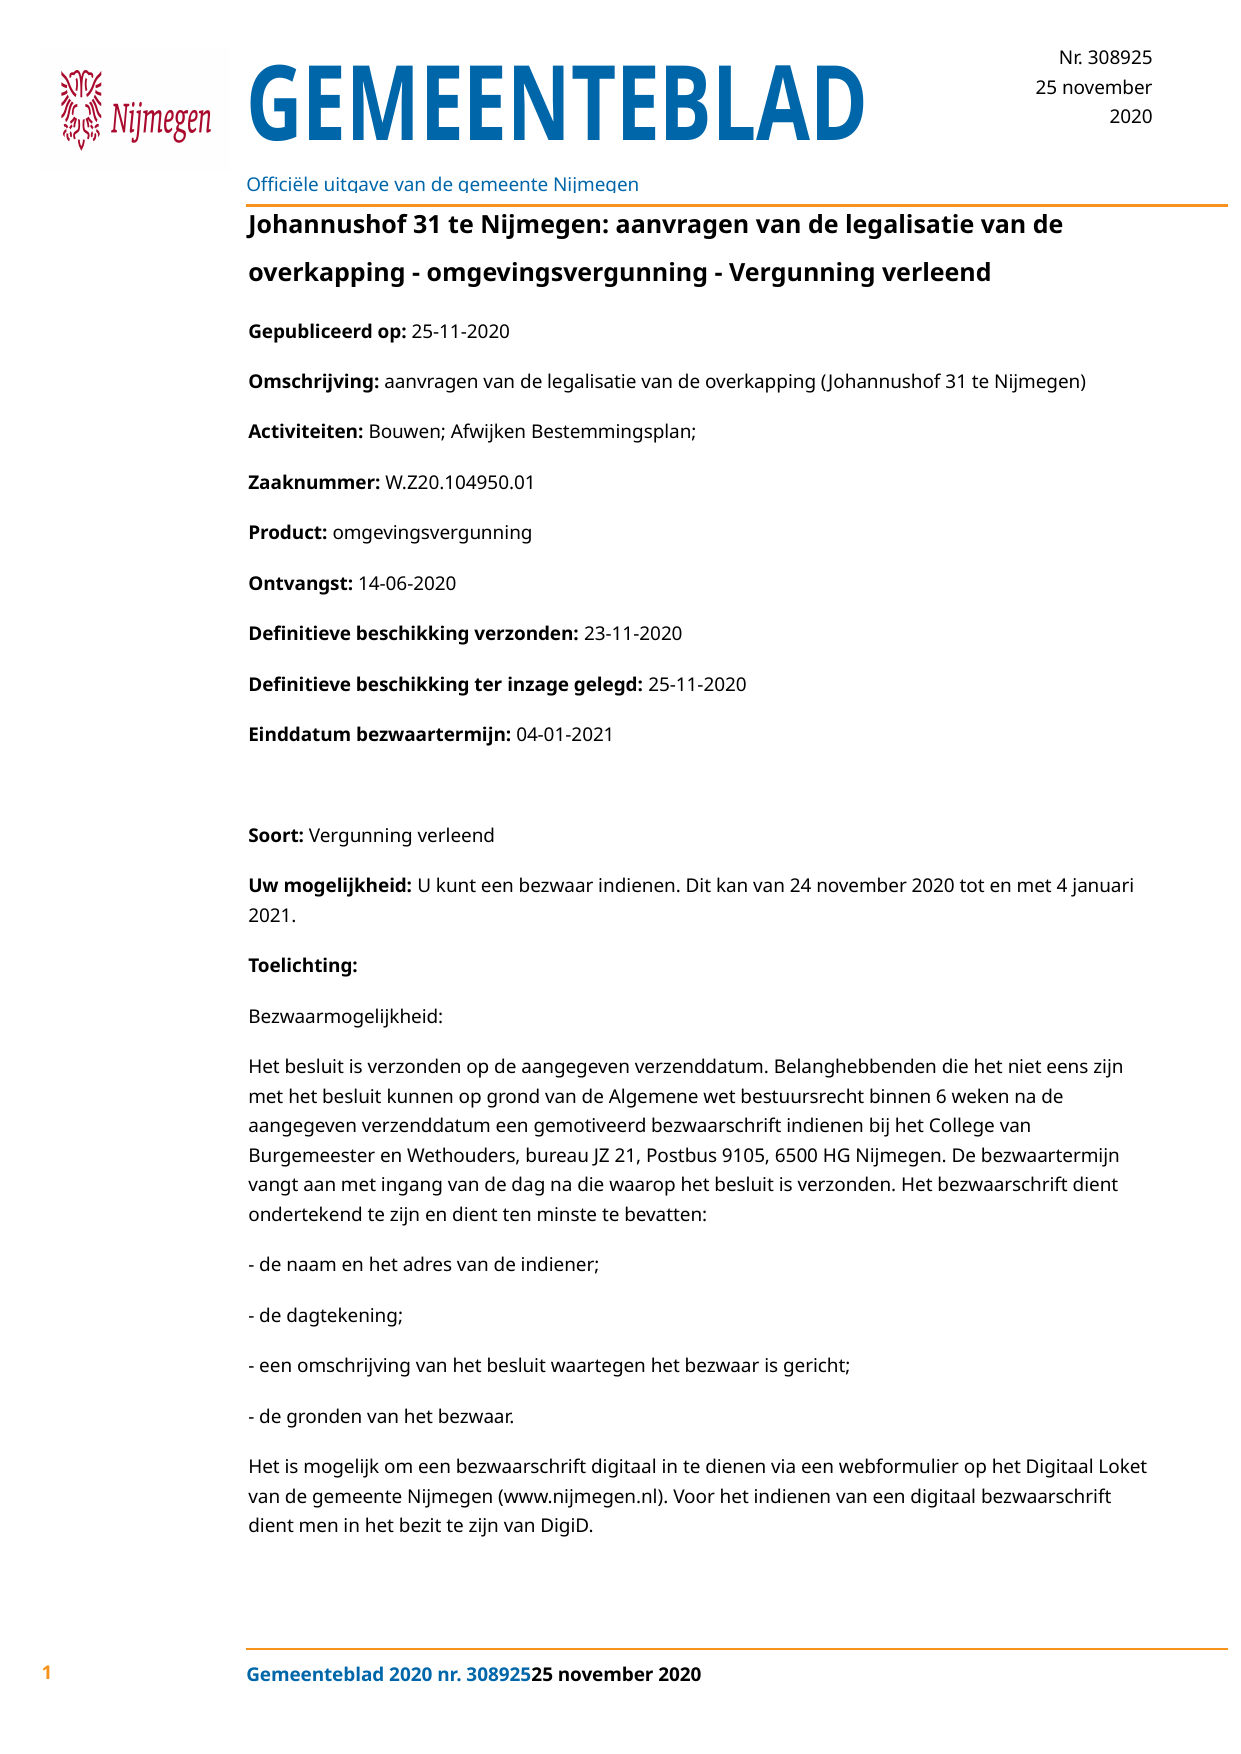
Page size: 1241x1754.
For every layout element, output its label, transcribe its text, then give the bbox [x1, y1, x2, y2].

text - de dagtekening; [248, 1302, 1152, 1328]
text Einddatum bezwaartermijn: 04-01-2021 [248, 721, 1152, 747]
text - een omschrijving van het besluit waartegen het bezwaar is gericht; [248, 1352, 1152, 1378]
text Soort: Vergunning verleend [248, 822, 1152, 848]
picture [41, 47, 231, 172]
text Definitieve beschikking verzonden: 23-11-2020 [248, 620, 1152, 646]
text Toelichting: [248, 952, 1152, 978]
text - de gronden van het bezwaar. [248, 1403, 1152, 1429]
text Zaaknummer: W.Z20.104950.01 [248, 469, 1152, 495]
text Definitieve beschikking ter inzage gelegd: 25-11-2020 [248, 671, 1152, 697]
text Bezwaarmogelijkheid: [248, 1003, 1152, 1029]
text Uw mogelijkheid: U kunt een bezwaar indienen. Dit kan van 24 november 2020 tot en met 4 januari 2021. [248, 872, 1152, 928]
text - de naam en het adres van de indiener; [248, 1252, 1152, 1277]
text Product: omgevingsvergunning [248, 519, 1152, 545]
text Het besluit is verzonden op de aangegeven verzenddatum. Belanghebbenden die het niet eens zijn met het besluit kunnen op grond van de Algemene wet bestuursrecht binnen 6 weken na de aangegeven verzenddatum een gemotiveerd bezwaarschrift indienen bij het College van Burgemeester en Wethouders, bureau JZ 21, Postbus 9105, 6500 HG Nijmegen. De bezwaartermijn vangt aan met ingang van de dag na die waarop het besluit is verzonden. Het bezwaarschrift dient ondertekend te zijn en dient ten minste te bevatten: [248, 1053, 1152, 1227]
text Johannushof 31 te Nijmegen: aanvragen van de legalisatie van de overkapping - omgevingsvergunning - Vergunning verleend [248, 207, 1152, 288]
text Het is mogelijk om een bezwaarschrift digitaal in te dienen via een webformulier op het Digitaal Loket van de gemeente Nijmegen (www.nijmegen.nl). Voor het indienen van een digitaal bezwaarschrift dient men in het bezit te zijn van DigiD. [248, 1453, 1152, 1538]
text Gepubliceerd op: 25-11-2020 [248, 318, 1152, 344]
text Activiteiten: Bouwen; Afwijken Bestemmingsplan; [248, 419, 1152, 444]
text Ontvangst: 14-06-2020 [248, 570, 1152, 596]
text Omschrijving: aanvragen van de legalisatie van de overkapping (Johannushof 31 te Nijmegen) [248, 368, 1152, 394]
